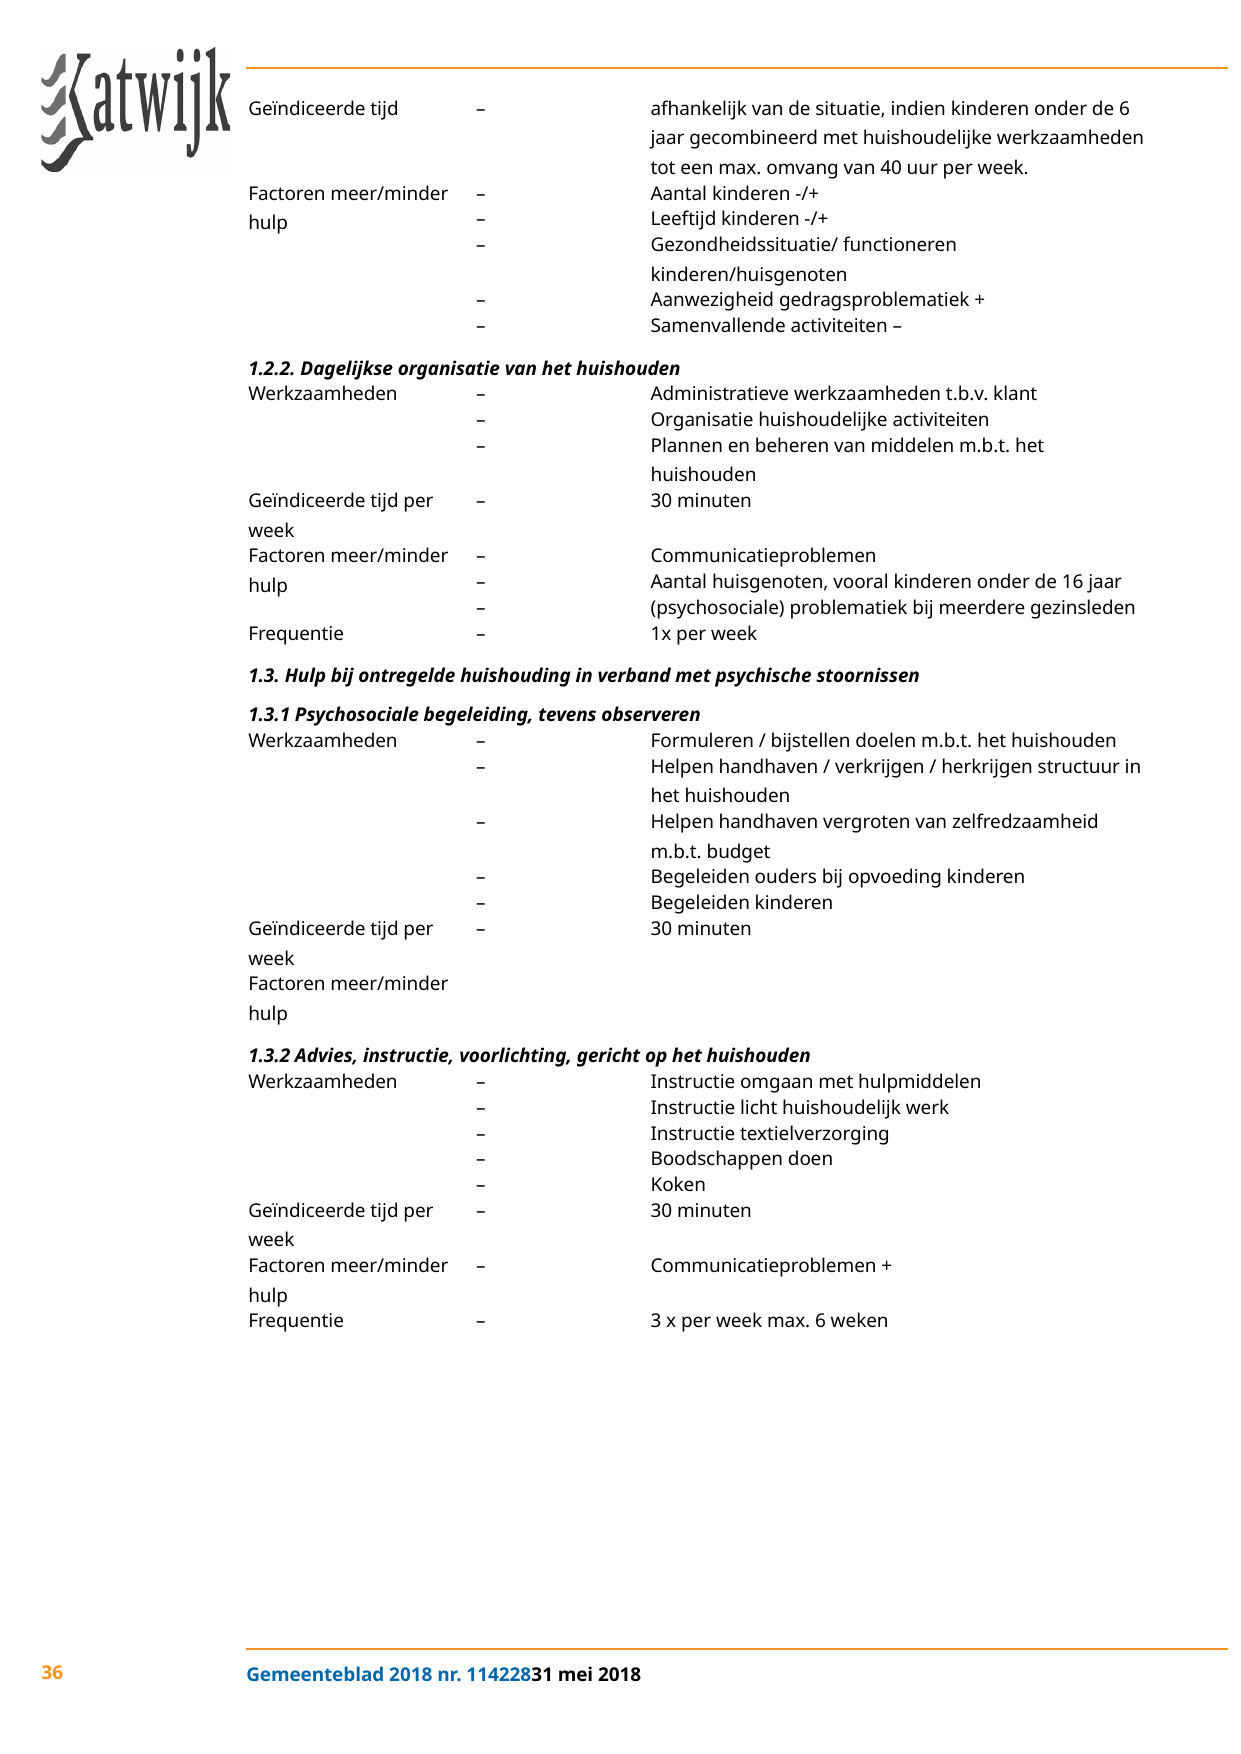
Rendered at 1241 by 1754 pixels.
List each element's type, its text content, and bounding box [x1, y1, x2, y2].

table_header Instructie omgaan met hulpmiddelen [650, 1069, 1152, 1094]
table_cell – [476, 406, 650, 432]
table_cell 30 minuten [650, 915, 1152, 971]
table_cell Geïndiceerde tijd per week [248, 487, 476, 543]
table_cell – [476, 1146, 650, 1171]
table_cell Begeleiden ouders bij opvoeding kinderen [650, 864, 1152, 889]
table_cell Geïndiceerde tijd per week [248, 915, 476, 971]
table_cell Geïndiceerde tijd [248, 95, 476, 180]
table_header Werkzaamheden [248, 1069, 476, 1197]
table_cell – [476, 890, 650, 915]
table_cell Organisatie huishoudelijke activiteiten [650, 406, 1152, 432]
table_cell – [476, 1197, 650, 1252]
table_header Administratieve werkzaamheden t.b.v. klant [650, 381, 1152, 406]
table_cell – [476, 809, 650, 864]
table_cell – [476, 1171, 650, 1197]
table_header – [476, 1069, 650, 1094]
text 1.2.2. Dagelijkse organisatie van het huishouden [248, 355, 1152, 380]
table_cell Aantal huisgenoten, vooral kinderen onder de 16 jaar [650, 568, 1152, 594]
table_cell Boodschappen doen [650, 1146, 1152, 1171]
table_cell – [476, 864, 650, 889]
table_cell Factoren meer/minder hulp [248, 1253, 476, 1308]
table_cell – [476, 487, 650, 543]
table_cell – [476, 915, 650, 971]
table_cell Factoren meer/minder hulp [248, 971, 476, 1026]
table_header Werkzaamheden [248, 728, 476, 915]
table_cell – [476, 231, 650, 286]
table_cell 3 x per week max. 6 weken [650, 1308, 1152, 1333]
table_cell Leeftijd kinderen -/+ [650, 205, 1152, 231]
table_cell Communicatieproblemen + [650, 1253, 1152, 1308]
table_cell – [476, 312, 650, 338]
table_cell Gezondheidssituatie/ functioneren kinderen/huisgenoten [650, 231, 1152, 286]
table_cell – [476, 1308, 650, 1333]
table_cell Helpen handhaven / verkrijgen / herkrijgen structuur in het huishouden [650, 753, 1152, 808]
table_cell Begeleiden kinderen [650, 890, 1152, 915]
table_header Werkzaamheden [248, 381, 476, 487]
table_cell – [476, 594, 650, 620]
table_cell Geïndiceerde tijd per week [248, 1197, 476, 1252]
text 1.3.1 Psychosociale begeleiding, tevens observeren [248, 702, 1152, 727]
text 1.3. Hulp bij ontregelde huishouding in verband met psychische stoornissen [248, 662, 1152, 688]
table_cell 30 minuten [650, 487, 1152, 543]
table_cell – [476, 205, 650, 231]
table_cell Koken [650, 1171, 1152, 1197]
table_cell 1x per week [650, 620, 1152, 646]
table_cell Frequentie [248, 1308, 476, 1333]
table_cell afhankelijk van de situatie, indien kinderen onder de 6 jaar gecombineerd met huishoudelijke werkzaamheden tot een max. omvang van 40 uur per week. [650, 95, 1152, 180]
table_cell (psychosociale) problematiek bij meerdere gezinsleden [650, 594, 1152, 620]
table_cell – [476, 95, 650, 180]
table_cell – [476, 1120, 650, 1146]
table_cell – [476, 753, 650, 808]
table_header Formuleren / bijstellen doelen m.b.t. het huishouden [650, 728, 1152, 753]
picture [41, 47, 231, 172]
table_cell Aanwezigheid gedragsproblematiek + [650, 286, 1152, 312]
table_header – [476, 381, 650, 406]
table_cell [476, 971, 650, 1026]
table_cell – [476, 432, 650, 487]
table_header – [476, 728, 650, 753]
table_cell Plannen en beheren van middelen m.b.t. het huishouden [650, 432, 1152, 487]
table_cell Communicatieproblemen [650, 543, 1152, 568]
table_cell 30 minuten [650, 1197, 1152, 1252]
table_cell Samenvallende activiteiten – [650, 312, 1152, 338]
table_cell – [476, 620, 650, 646]
table_cell Instructie licht huishoudelijk werk [650, 1094, 1152, 1120]
table_cell – [476, 1094, 650, 1120]
table_cell Frequentie [248, 620, 476, 646]
table_cell – [476, 568, 650, 594]
table_cell – [476, 180, 650, 205]
table_cell [650, 971, 1152, 1026]
table_cell – [476, 286, 650, 312]
table_cell Factoren meer/minder hulp [248, 180, 476, 338]
table_cell Factoren meer/minder hulp [248, 543, 476, 620]
table_cell – [476, 1253, 650, 1308]
text 1.3.2 Advies, instructie, voorlichting, gericht op het huishouden [248, 1043, 1152, 1068]
table_cell – [476, 543, 650, 568]
table_cell Aantal kinderen -/+ [650, 180, 1152, 205]
table_cell Instructie textielverzorging [650, 1120, 1152, 1146]
table_cell Helpen handhaven vergroten van zelfredzaamheid m.b.t. budget [650, 809, 1152, 864]
